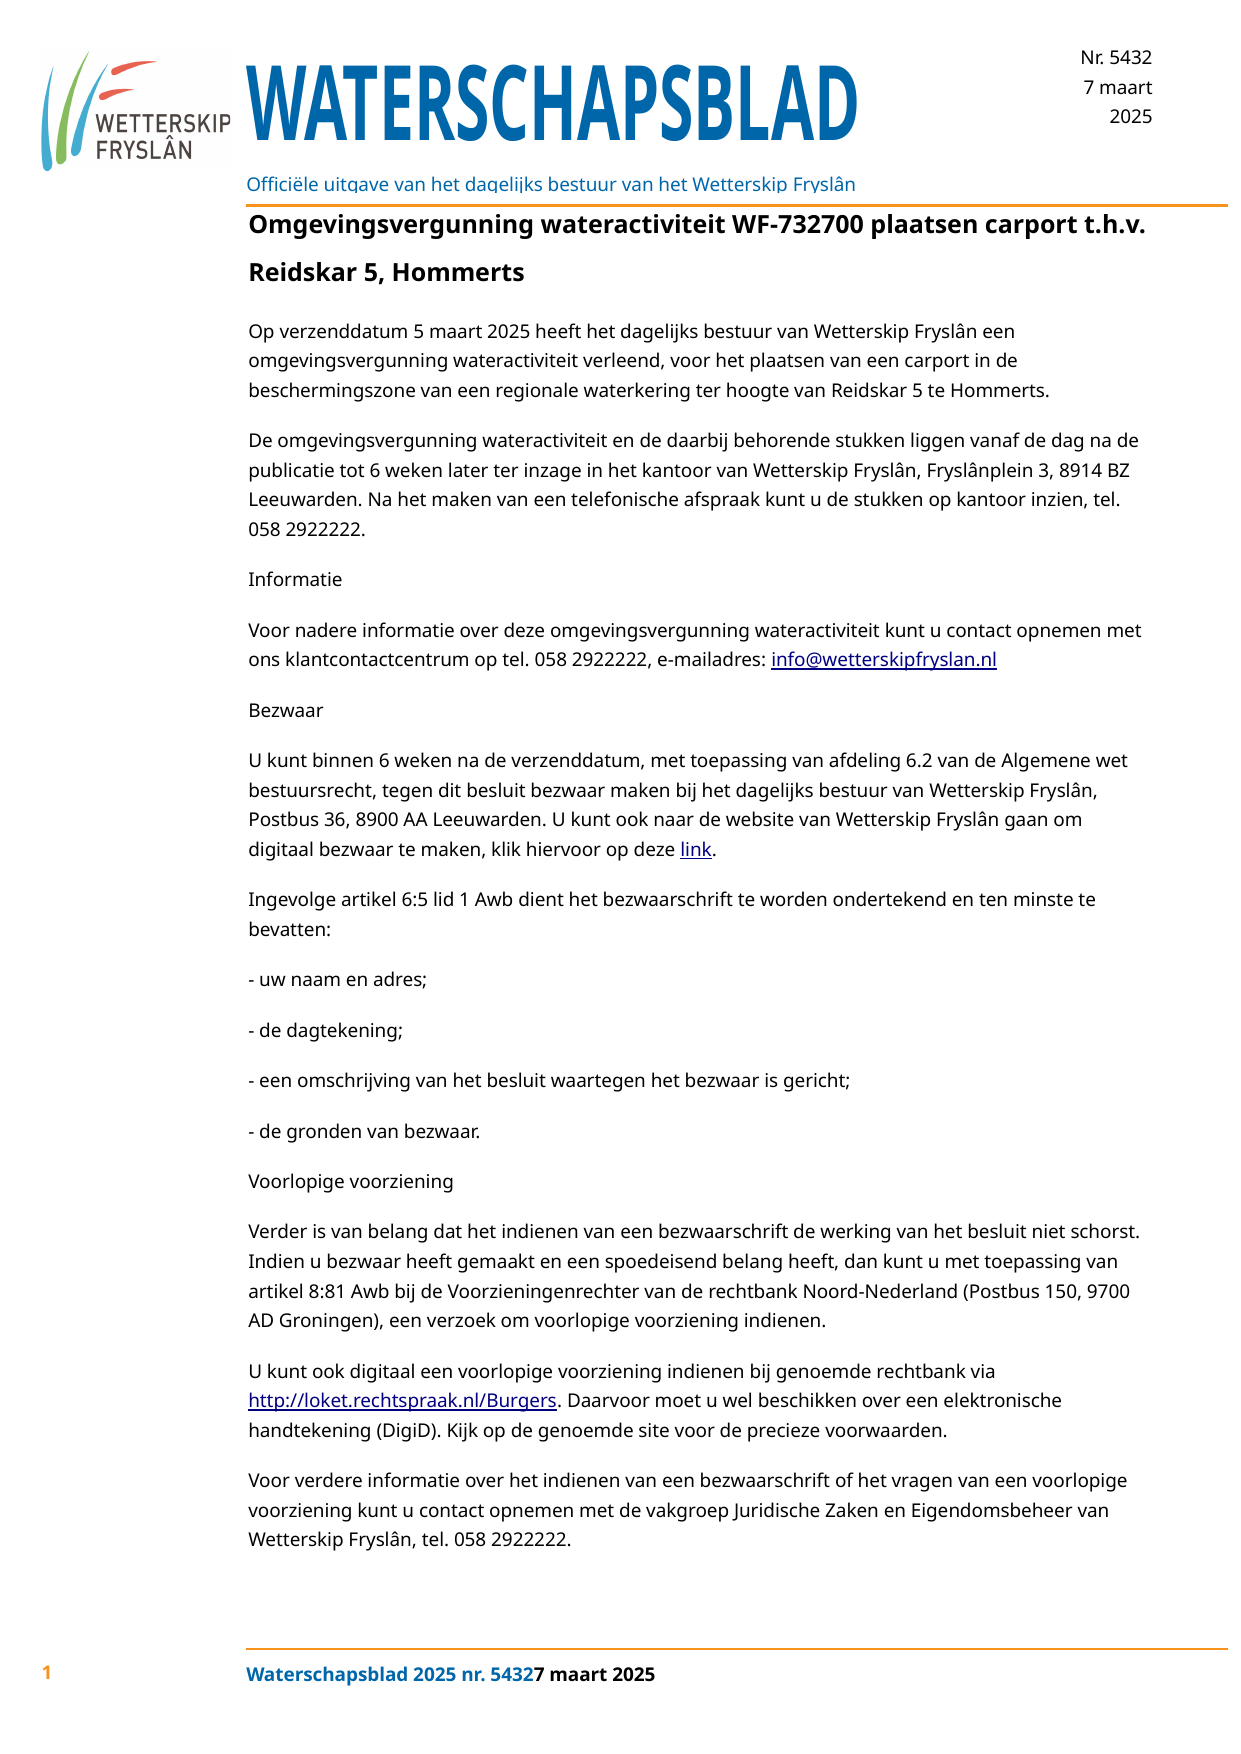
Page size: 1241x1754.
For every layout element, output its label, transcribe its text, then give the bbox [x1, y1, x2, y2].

text U kunt binnen 6 weken na de verzenddatum, met toepassing van afdeling 6.2 van de Algemene wet bestuursrecht, tegen dit besluit bezwaar maken bij het dagelijks bestuur van Wetterskip Fryslân, Postbus 36, 8900 AA Leeuwarden. U kunt ook naar de website van Wetterskip Fryslân gaan om digitaal bezwaar te maken, klik hiervoor op deze link. [248, 747, 1152, 862]
text Informatie [248, 567, 1152, 592]
text - de gronden van bezwaar. [248, 1118, 1152, 1144]
text - uw naam en adres; [248, 967, 1152, 992]
text Omgevingsvergunning wateractiviteit WF-732700 plaatsen carport t.h.v. Reidskar 5, Hommerts [248, 207, 1152, 288]
text Ingevolge artikel 6:5 lid 1 Awb dient het bezwaarschrift te worden ondertekend en ten minste te bevatten: [248, 887, 1152, 942]
picture [41, 47, 231, 172]
text U kunt ook digitaal een voorlopige voorziening indienen bij genoemde rechtbank via http://loket.rechtspraak.nl/Burgers. Daarvoor moet u wel beschikken over een elektronische handtekening (DigiD). Kijk op de genoemde site voor de precieze voorwaarden. [248, 1358, 1152, 1443]
text - een omschrijving van het besluit waartegen het bezwaar is gericht; [248, 1067, 1152, 1093]
text Voor verdere informatie over het indienen van een bezwaarschrift of het vragen van een voorlopige voorziening kunt u contact opnemen met de vakgroep Juridische Zaken en Eigendomsbeheer van Wetterskip Fryslân, tel. 058 2922222. [248, 1467, 1152, 1552]
text Op verzenddatum 5 maart 2025 heeft het dagelijks bestuur van Wetterskip Fryslân een omgevingsvergunning wateractiviteit verleend, voor het plaatsen van een carport in de beschermingszone van een regionale waterkering ter hoogte van Reidskar 5 te Hommerts. [248, 318, 1152, 403]
text - de dagtekening; [248, 1017, 1152, 1043]
text Voor nadere informatie over deze omgevingsvergunning wateractiviteit kunt u contact opnemen met ons klantcontactcentrum op tel. 058 2922222, e-mailadres: info@wetterskipfryslan.nl [248, 617, 1152, 672]
text De omgevingsvergunning wateractiviteit en de daarbij behorende stukken liggen vanaf de dag na de publicatie tot 6 weken later ter inzage in het kantoor van Wetterskip Fryslân, Fryslânplein 3, 8914 BZ Leeuwarden. Na het maken van een telefonische afspraak kunt u de stukken op kantoor inzien, tel. 058 2922222. [248, 427, 1152, 542]
text Bezwaar [248, 697, 1152, 723]
text Voorlopige voorziening [248, 1168, 1152, 1194]
text Verder is van belang dat het indienen van een bezwaarschrift de werking van het besluit niet schorst. Indien u bezwaar heeft gemaakt en een spoedeisend belang heeft, dan kunt u met toepassing van artikel 8:81 Awb bij de Voorzieningenrechter van de rechtbank Noord-Nederland (Postbus 150, 9700 AD Groningen), een verzoek om voorlopige voorziening indienen. [248, 1219, 1152, 1333]
